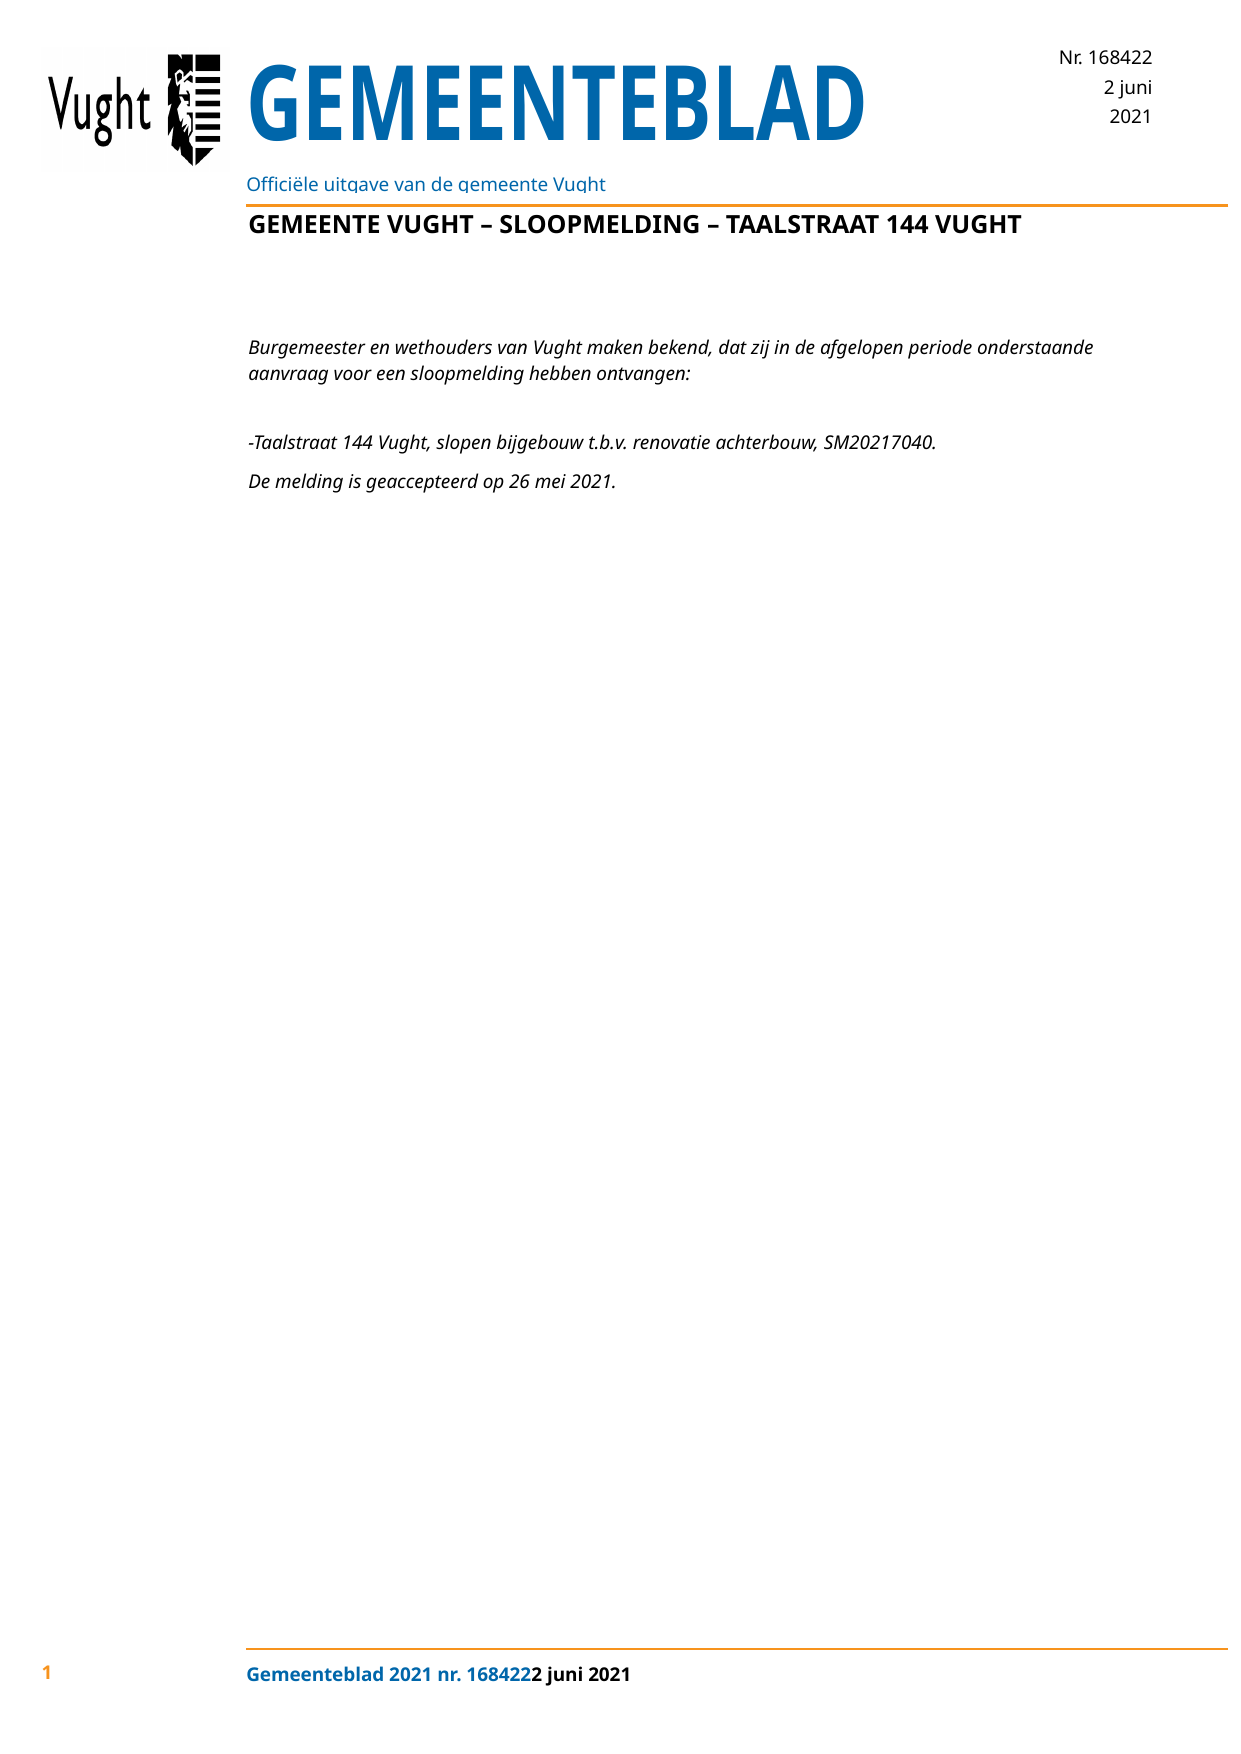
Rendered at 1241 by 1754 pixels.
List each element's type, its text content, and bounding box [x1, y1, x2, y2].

text GEMEENTE VUGHT – SLOOPMELDING – TAALSTRAAT 144 VUGHT [248, 207, 1152, 241]
text -Taalstraat 144 Vught, slopen bijgebouw t.b.v. renovatie achterbouw, SM20217040. [248, 429, 1152, 454]
text De melding is geaccepteerd op 26 mei 2021. [248, 468, 1152, 494]
text Burgemeester en wethouders van Vught maken bekend, dat zij in de afgelopen periode onderstaande aanvraag voor een sloopmelding hebben ontvangen: [248, 334, 1152, 386]
picture [41, 47, 231, 172]
